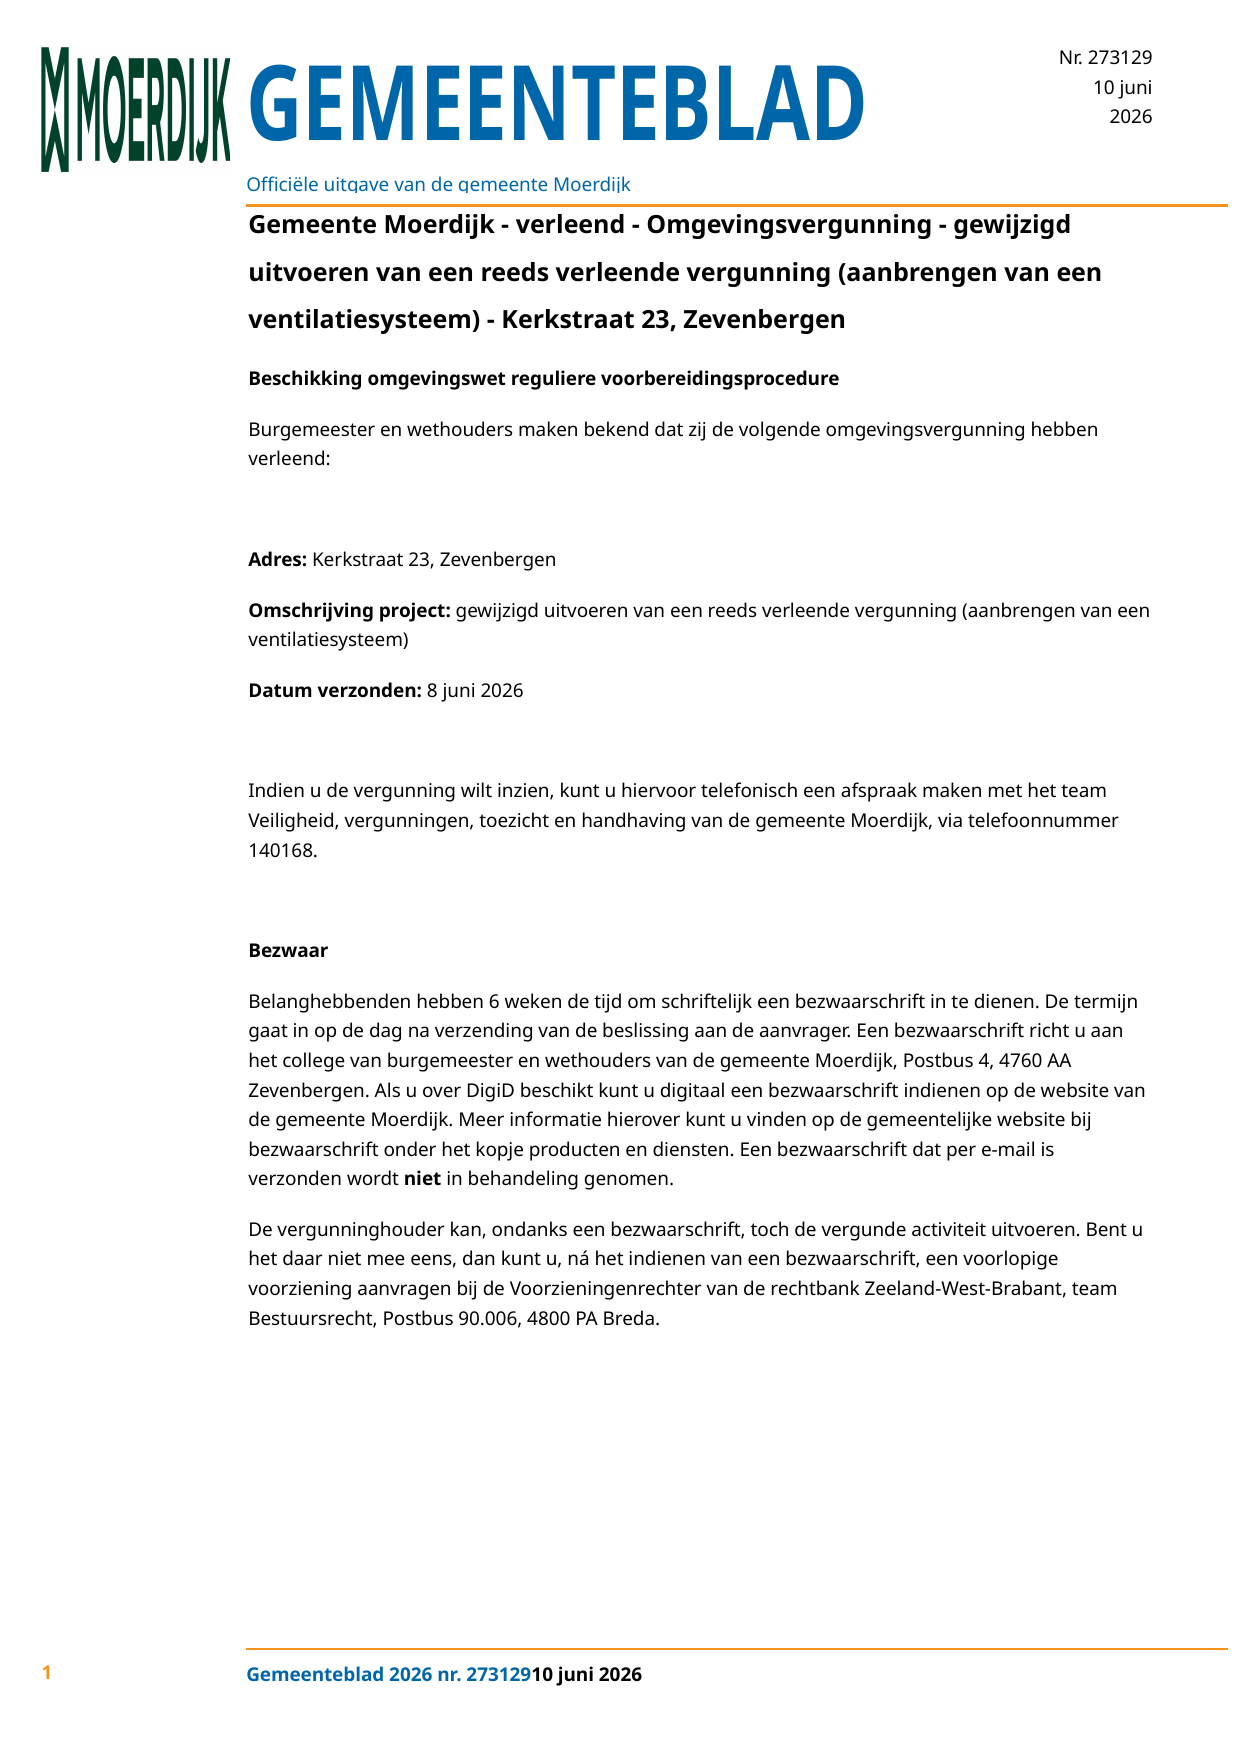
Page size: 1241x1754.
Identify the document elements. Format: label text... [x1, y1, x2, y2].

text Omschrijving project: gewijzigd uitvoeren van een reeds verleende vergunning (aanbrengen van een ventilatiesysteem) [248, 597, 1152, 652]
text Beschikking omgevingswet reguliere voorbereidingsprocedure [248, 366, 1152, 391]
text Datum verzonden: 8 juni 2026 [248, 677, 1152, 702]
text Burgemeester en wethouders maken bekend dat zij de volgende omgevingsvergunning hebben verleend: [248, 416, 1152, 471]
picture [41, 47, 231, 172]
text De vergunninghouder kan, ondanks een bezwaarschrift, toch de vergunde activiteit uitvoeren. Bent u het daar niet mee eens, dan kunt u, ná het indienen van een bezwaarschrift, een voorlopige voorziening aanvragen bij de Voorzieningenrechter van de rechtbank Zeeland-West-Brabant, team Bestuursrecht, Postbus 90.006, 4800 PA Breda. [248, 1216, 1152, 1330]
text Belanghebbenden hebben 6 weken de tijd om schriftelijk een bezwaarschrift in te dienen. De termijn gaat in op de dag na verzending van de beslissing aan de aanvrager. Een bezwaarschrift richt u aan het college van burgemeester en wethouders van de gemeente Moerdijk, Postbus 4, 4760 AA Zevenbergen. Als u over DigiD beschikt kunt u digitaal een bezwaarschrift indienen op de website van de gemeente Moerdijk. Meer informatie hierover kunt u vinden op de gemeentelijke website bij bezwaarschrift onder het kopje producten en diensten. Een bezwaarschrift dat per e-mail is verzonden wordt niet in behandeling genomen. [248, 988, 1152, 1191]
text Adres: Kerkstraat 23, Zevenbergen [248, 546, 1152, 572]
text Indien u de vergunning wilt inzien, kunt u hiervoor telefonisch een afspraak maken met het team Veiligheid, vergunningen, toezicht en handhaving van de gemeente Moerdijk, via telefoonnummer 140168. [248, 778, 1152, 862]
text Gemeente Moerdijk - verleend - Omgevingsvergunning - gewijzigd uitvoeren van een reeds verleende vergunning (aanbrengen van een ventilatiesysteem) - Kerkstraat 23, Zevenbergen [248, 207, 1152, 336]
text Bezwaar [248, 938, 1152, 963]
